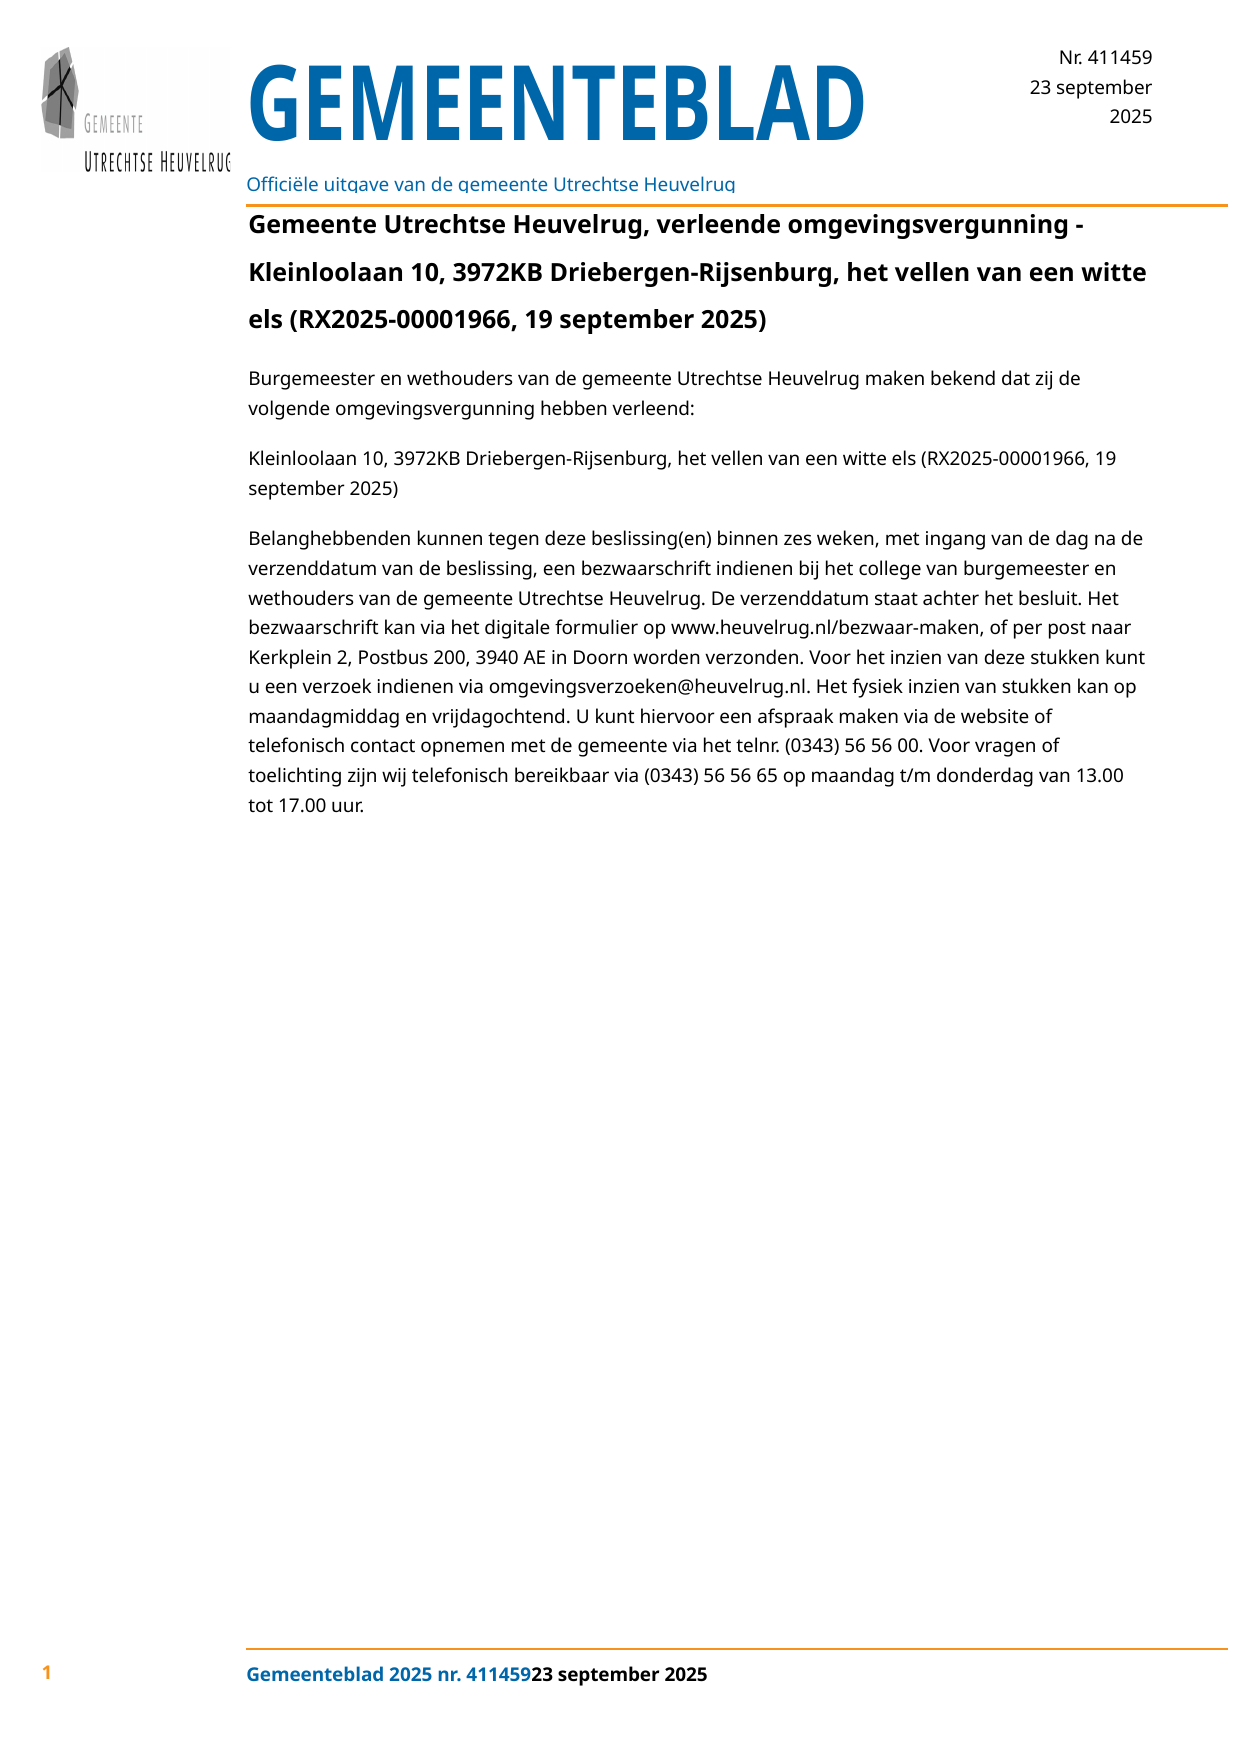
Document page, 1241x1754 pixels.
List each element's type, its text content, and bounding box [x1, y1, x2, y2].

text Burgemeester en wethouders van de gemeente Utrechtse Heuvelrug maken bekend dat zij de volgende omgevingsvergunning hebben verleend: [248, 366, 1152, 421]
text Gemeente Utrechtse Heuvelrug, verleende omgevingsvergunning - Kleinloolaan 10, 3972KB Driebergen-Rijsenburg, het vellen van een witte els (RX2025-00001966, 19 september 2025) [248, 207, 1152, 336]
text Belanghebbenden kunnen tegen deze beslissing(en) binnen zes weken, met ingang van de dag na de verzenddatum van de beslissing, een bezwaarschrift indienen bij het college van burgemeester en wethouders van de gemeente Utrechtse Heuvelrug. De verzenddatum staat achter het besluit. Het bezwaarschrift kan via het digitale formulier op www.heuvelrug.nl/bezwaar-maken, of per post naar Kerkplein 2, Postbus 200, 3940 AE in Doorn worden verzonden. Voor het inzien van deze stukken kunt u een verzoek indienen via omgevingsverzoeken@heuvelrug.nl. Het fysiek inzien van stukken kan op maandagmiddag en vrijdagochtend. U kunt hiervoor een afspraak maken via de website of telefonisch contact opnemen met de gemeente via het telnr. (0343) 56 56 00. Voor vragen of toelichting zijn wij telefonisch bereikbaar via (0343) 56 56 65 op maandag t/m donderdag van 13.00 tot 17.00 uur. [248, 526, 1152, 817]
picture [41, 47, 231, 172]
text Kleinloolaan 10, 3972KB Driebergen-Rijsenburg, het vellen van een witte els (RX2025-00001966, 19 september 2025) [248, 446, 1152, 501]
